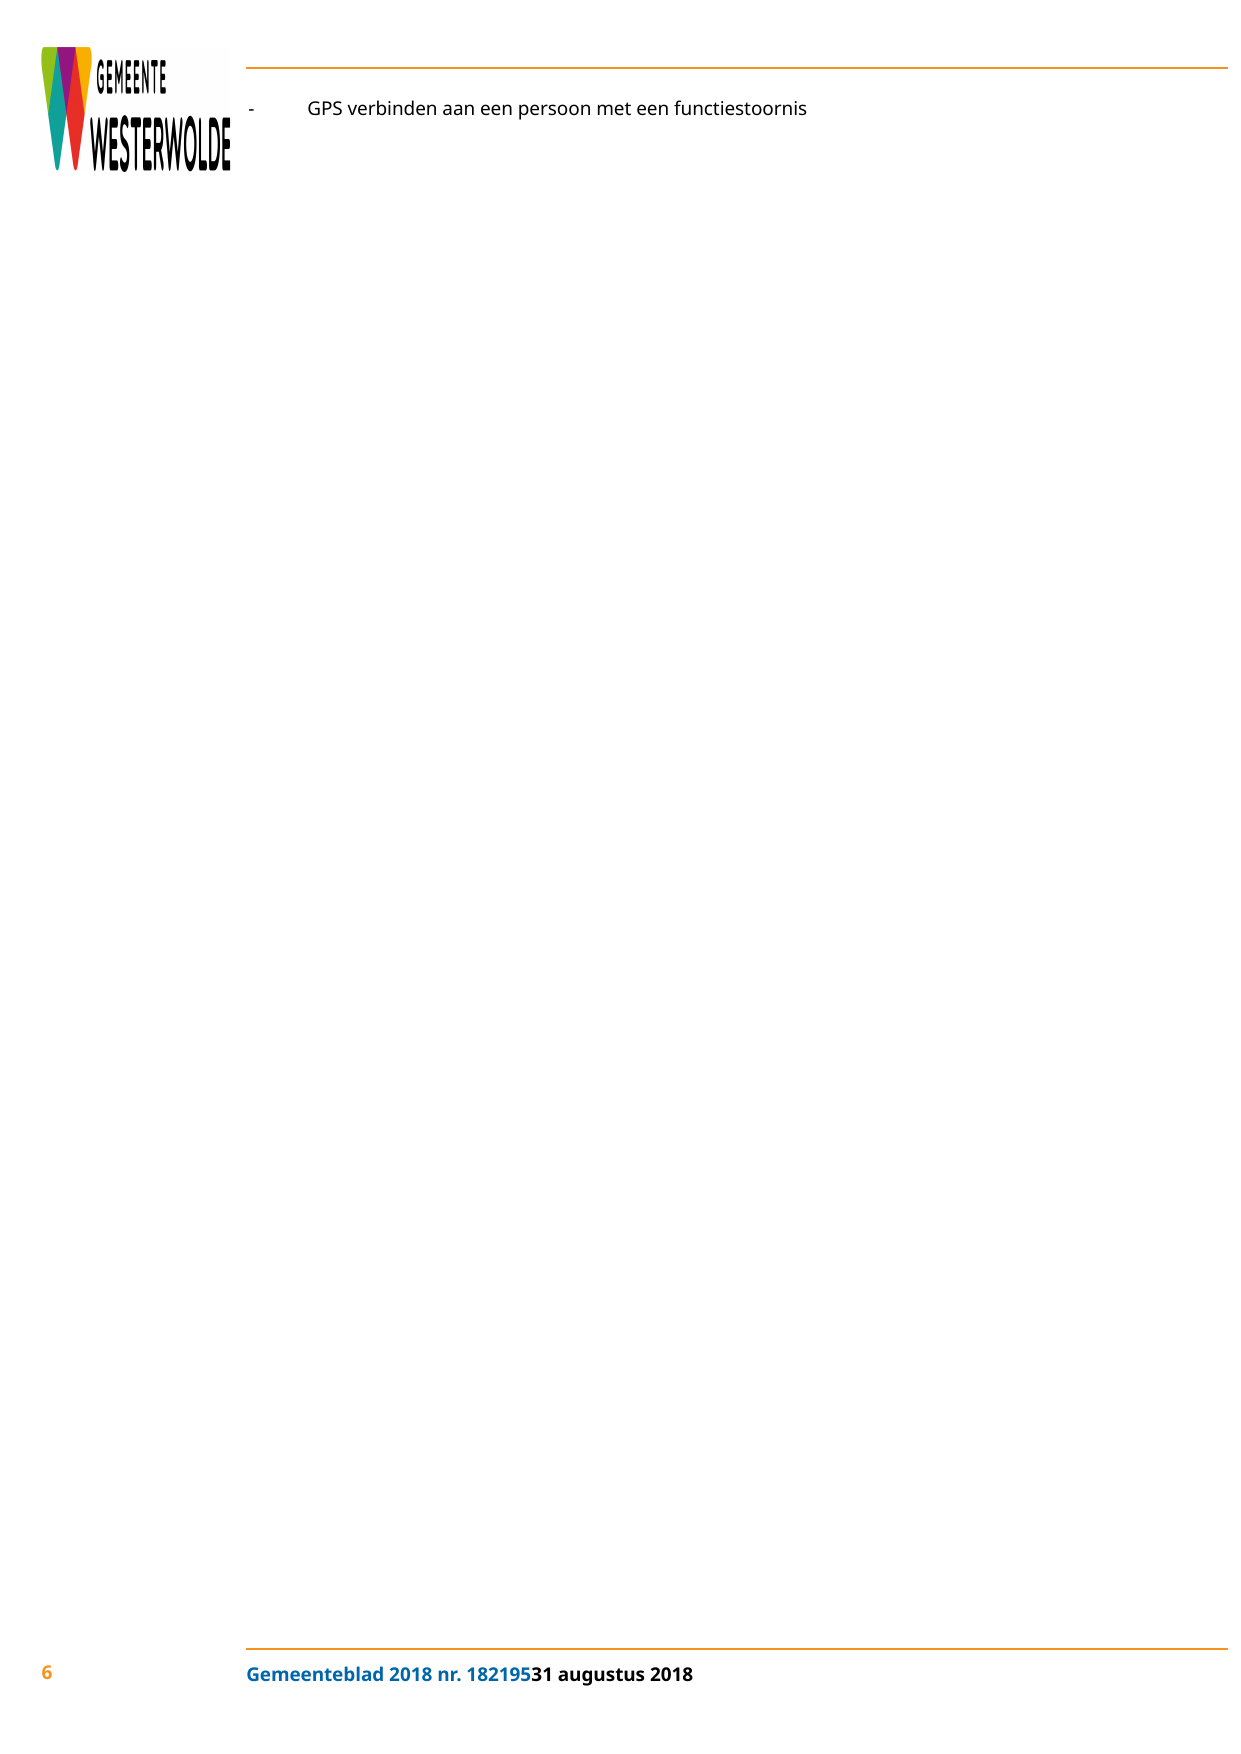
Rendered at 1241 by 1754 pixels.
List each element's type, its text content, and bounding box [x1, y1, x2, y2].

list GPS verbinden aan een persoon met een functiestoornis [248, 95, 1152, 121]
picture [41, 47, 231, 172]
